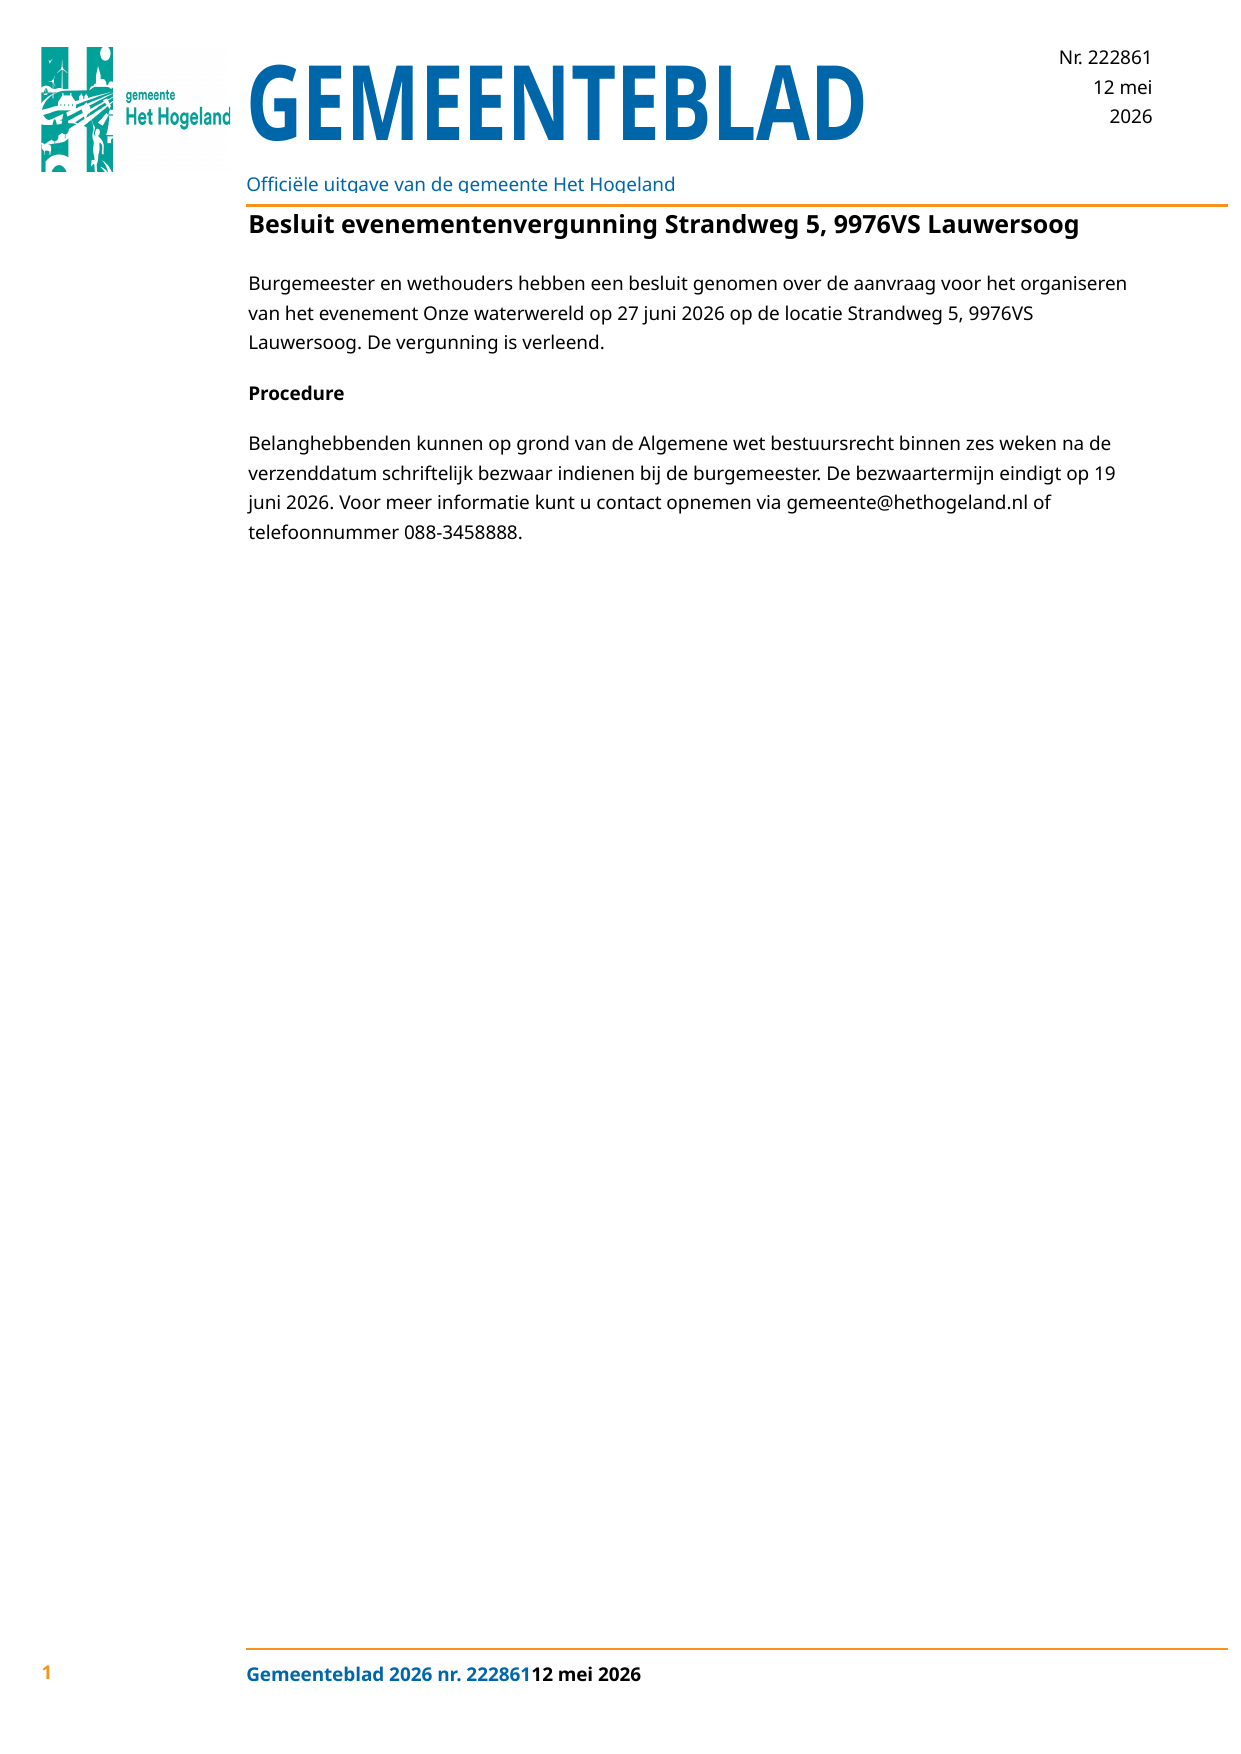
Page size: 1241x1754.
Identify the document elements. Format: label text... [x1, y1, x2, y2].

text Burgemeester en wethouders hebben een besluit genomen over de aanvraag voor het organiseren van het evenement Onze waterwereld op 27 juni 2026 op de locatie Strandweg 5, 9976VS Lauwersoog. De vergunning is verleend. [248, 270, 1152, 355]
text Belanghebbenden kunnen op grond van de Algemene wet bestuursrecht binnen zes weken na de verzenddatum schriftelijk bezwaar indienen bij de burgemeester. De bezwaartermijn eindigt op 19 juni 2026. Voor meer informatie kunt u contact opnemen via gemeente@hethogeland.nl of telefoonnummer 088-3458888. [248, 430, 1152, 545]
text Procedure [248, 380, 1152, 406]
picture [41, 47, 231, 172]
text Besluit evenementenvergunning Strandweg 5, 9976VS Lauwersoog [248, 207, 1152, 241]
